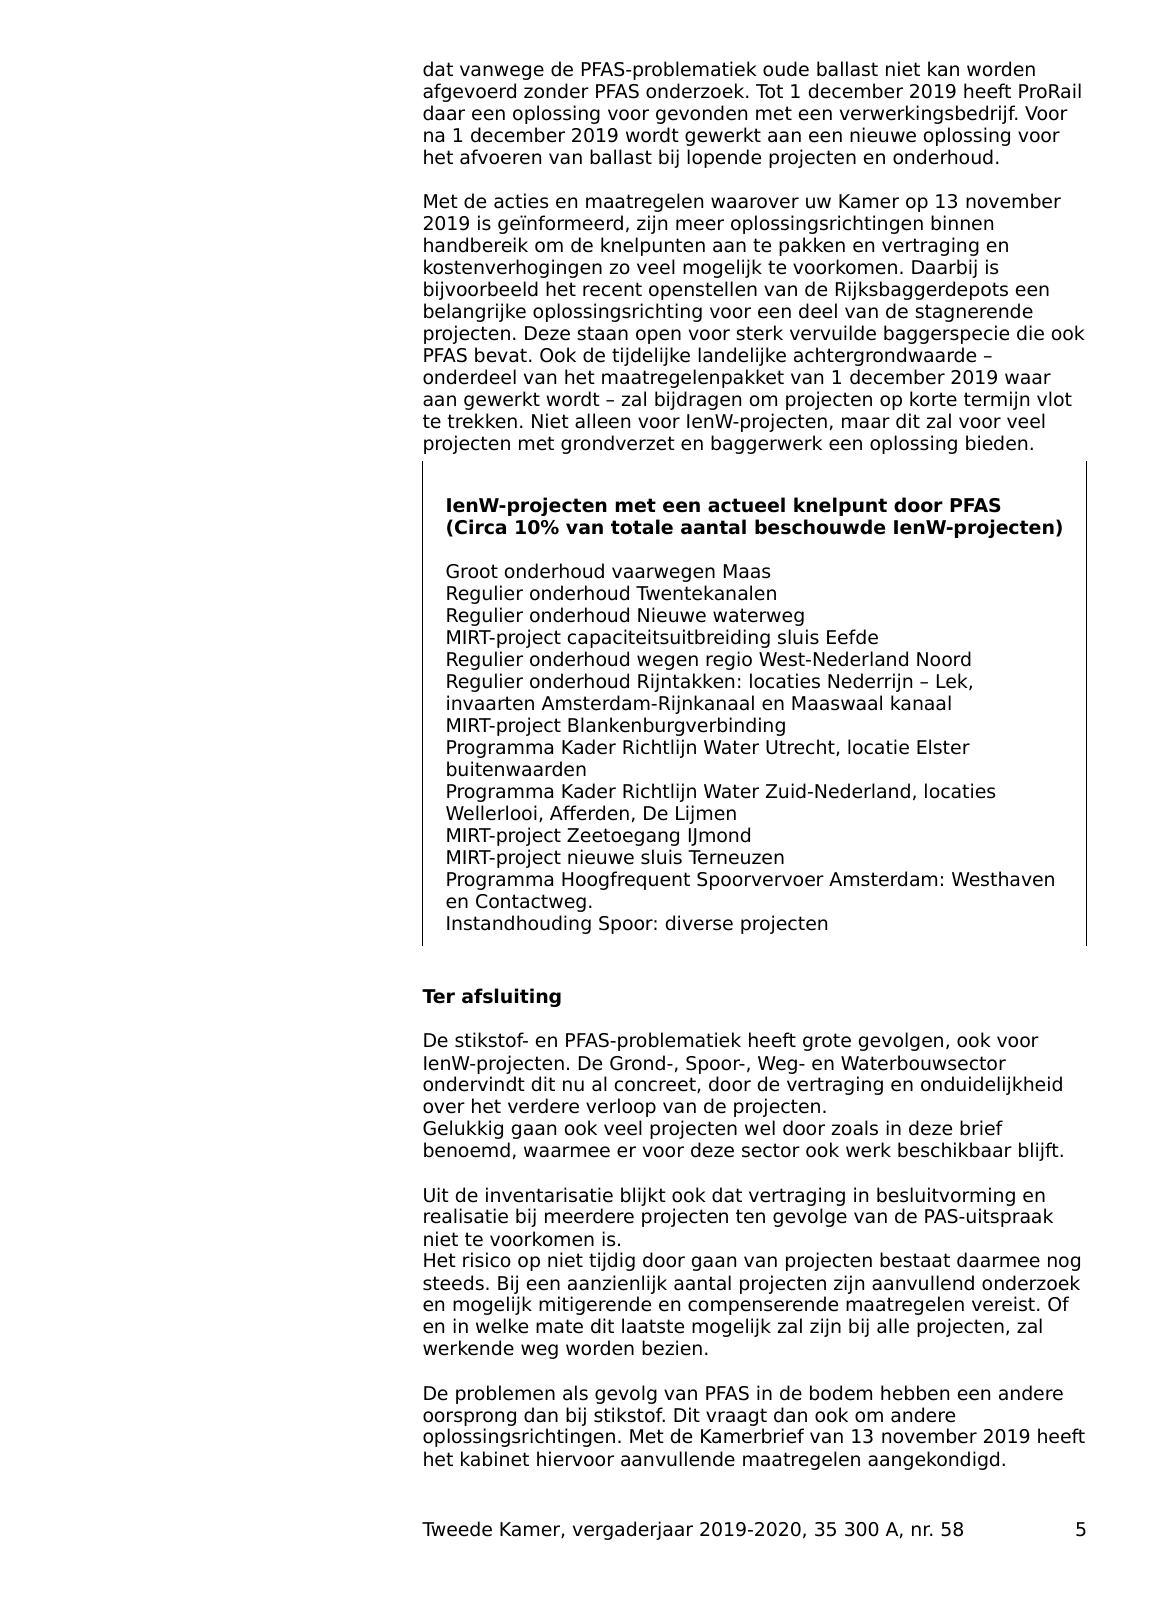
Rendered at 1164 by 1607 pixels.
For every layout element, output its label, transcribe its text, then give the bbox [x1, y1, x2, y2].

text dat vanwege de PFAS-problematiek oude ballast niet kan worden afgevoerd zonder PFAS onderzoek. Tot 1 december 2019 heeft ProRail daar een oplossing voor gevonden met een verwerkingsbedrijf. Voor na 1 december 2019 wordt gewerkt aan een nieuwe oplossing voor het afvoeren van ballast bij lopende projecten en onderhoud. [422, 59, 1087, 169]
text Met de acties en maatregelen waarover uw Kamer op 13 november 2019 is geïnformeerd, zijn meer oplossingsrichtingen binnen handbereik om de knelpunten aan te pakken en vertraging en kostenverhogingen zo veel mogelijk te voorkomen. Daarbij is bijvoorbeeld het recent openstellen van de Rijksbaggerdepots een belangrijke oplossingsrichting voor een deel van de stagnerende projecten. Deze staan open voor sterk vervuilde baggerspecie die ook PFAS bevat. Ook de tijdelijke landelijke achtergrondwaarde – onderdeel van het maatregelenpakket van 1 december 2019 waar aan gewerkt wordt – zal bijdragen om projecten op korte termijn vlot te trekken. Niet alleen voor IenW-projecten, maar dit zal voor veel projecten met grondverzet en baggerwerk een oplossing bieden. [422, 191, 1087, 455]
subtitle Ter afsluiting [422, 986, 1087, 1008]
text Gelukkig gaan ook veel projecten wel door zoals in deze brief benoemd, waarmee er voor deze sector ook werk beschikbaar blijft. [422, 1118, 1087, 1162]
text Het risico op niet tijdig door gaan van projecten bestaat daarmee nog steeds. Bij een aanzienlijk aantal projecten zijn aanvullend onderzoek en mogelijk mitigerende en compenserende maatregelen vereist. Of en in welke mate dit laatste mogelijk zal zijn bij alle projecten, zal werkende weg worden bezien. [422, 1250, 1087, 1360]
table_header IenW-projecten met een actueel knelpunt door PFAS (Circa 10% van totale aantal beschouwde IenW-projecten) Groot onderhoud vaarwegen Maas Regulier onderhoud Twentekanalen Regulier onderhoud Nieuwe waterweg MIRT-project capaciteitsuitbreiding sluis Eefde Regulier onderhoud wegen regio West-Nederland Noord Regulier onderhoud Rijntakken: locaties Nederrijn – Lek, invaarten Amsterdam-Rijnkanaal en Maaswaal kanaal MIRT-project Blankenburgverbinding Programma Kader Richtlijn Water Utrecht, locatie Elster buitenwaarden Programma Kader Richtlijn Water Zuid-Nederland, locaties Wellerlooi, Afferden, De Lijmen MIRT-project Zeetoegang IJmond MIRT-project nieuwe sluis Terneuzen Programma Hoogfrequent Spoorvervoer Amsterdam: Westhaven en Contactweg. Instandhouding Spoor: diverse projecten [423, 461, 1086, 946]
text De problemen als gevolg van PFAS in de bodem hebben een andere oorsprong dan bij stikstof. Dit vraagt dan ook om andere oplossingsrichtingen. Met de Kamerbrief van 13 november 2019 heeft het kabinet hiervoor aanvullende maatregelen aangekondigd. [422, 1382, 1087, 1470]
text Uit de inventarisatie blijkt ook dat vertraging in besluitvorming en realisatie bij meerdere projecten ten gevolge van de PAS-uitspraak niet te voorkomen is. [422, 1184, 1087, 1250]
text De stikstof- en PFAS-problematiek heeft grote gevolgen, ook voor IenW-projecten. De Grond-, Spoor-, Weg- en Waterbouwsector ondervindt dit nu al concreet, door de vertraging en onduidelijkheid over het verdere verloop van de projecten. [422, 1030, 1087, 1118]
